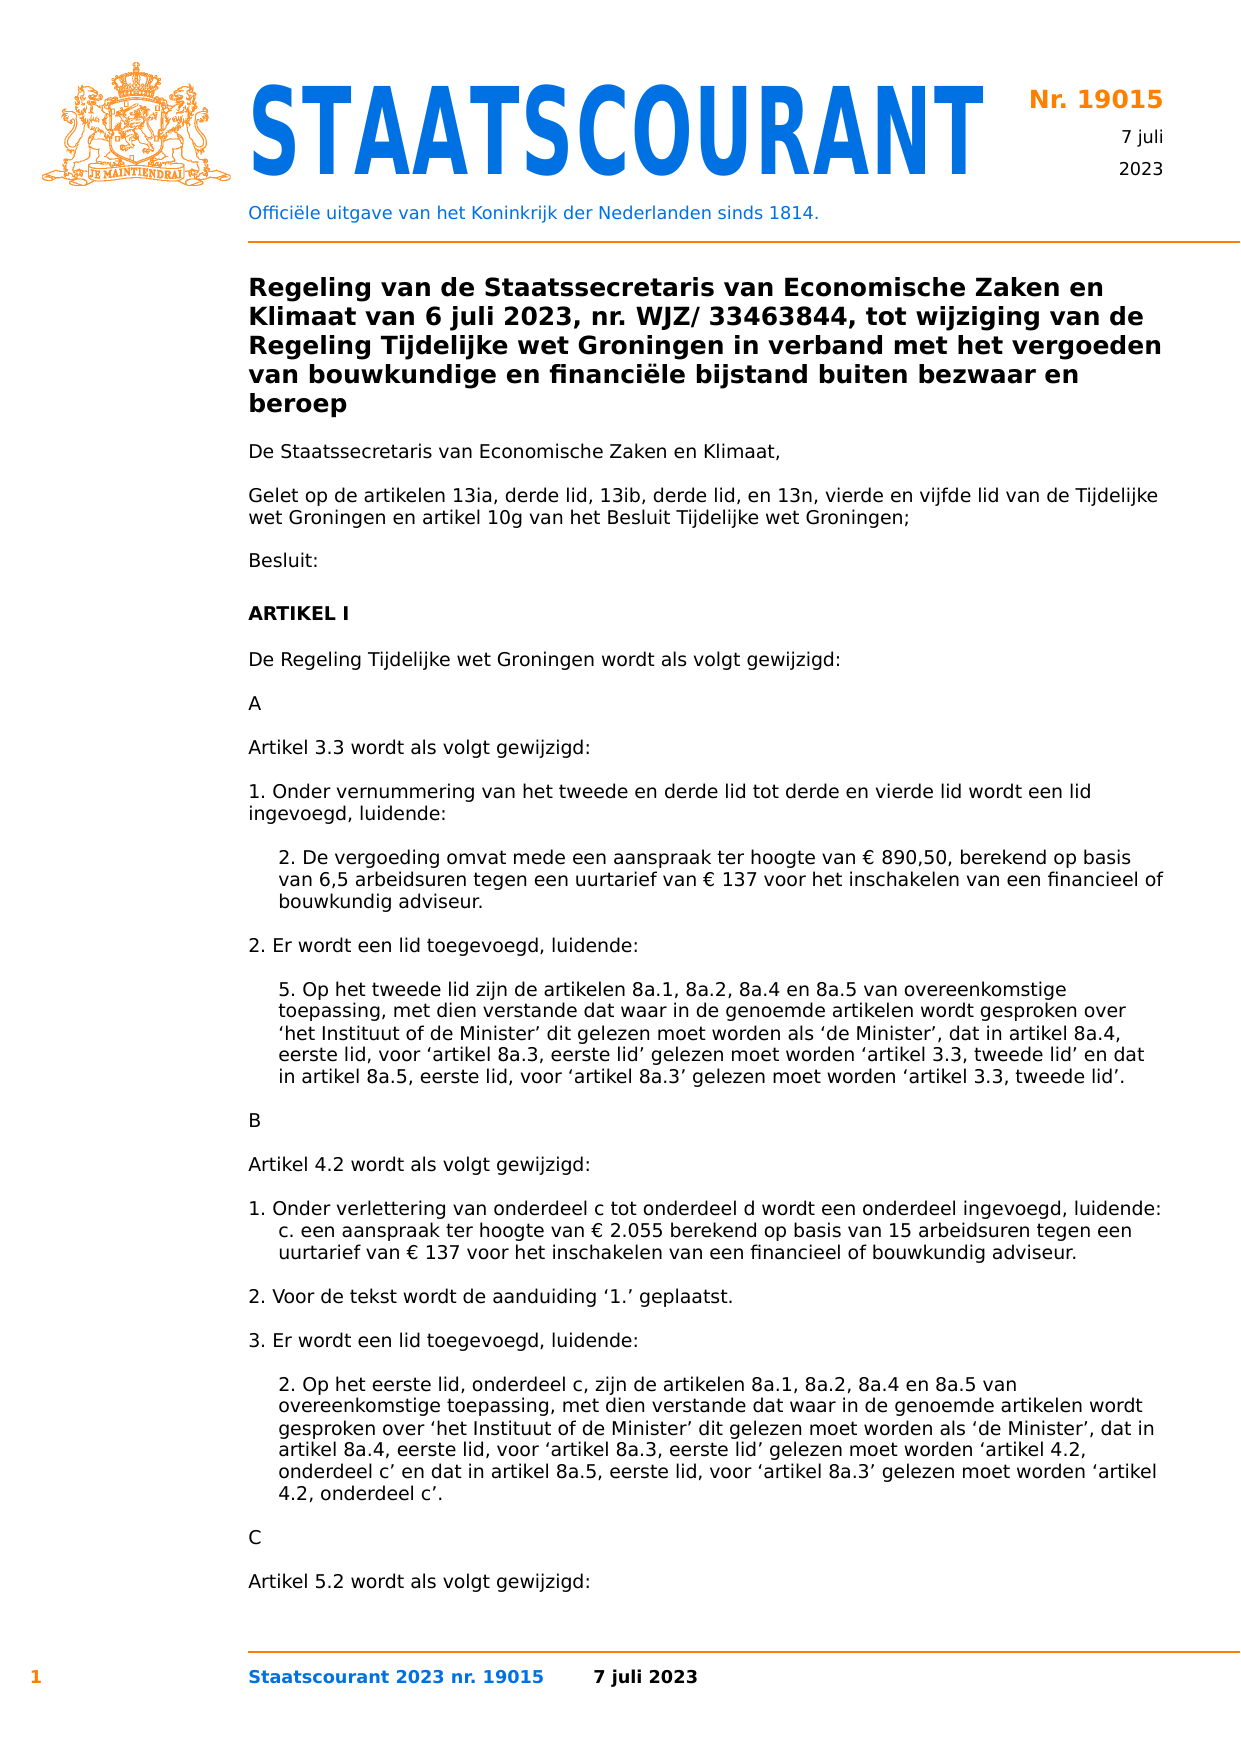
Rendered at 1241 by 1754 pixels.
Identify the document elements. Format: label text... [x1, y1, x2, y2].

text De Regeling Tijdelijke wet Groningen wordt als volgt gewijzigd: [248, 649, 1163, 671]
subtitle ARTIKEL I [248, 602, 1163, 624]
table_header [25, 62, 248, 241]
text 3. Er wordt een lid toegevoegd, luidende: [248, 1329, 1163, 1352]
text 5. Op het tweede lid zijn de artikelen 8a.1, 8a.2, 8a.4 en 8a.5 van overeenkomstige toepassing, met dien verstande dat waar in de genoemde artikelen wordt gesproken over ‘het Instituut of de Minister’ dit gelezen moet worden als ‘de Minister’, dat in artikel 8a.4, eerste lid, voor ‘artikel 8a.3, eerste lid’ gelezen moet worden ‘artikel 3.3, tweede lid’ en dat in artikel 8a.5, eerste lid, voor ‘artikel 8a.3’ gelezen moet worden ‘artikel 3.3, tweede lid’. [278, 978, 1163, 1088]
text 1. Onder verlettering van onderdeel c tot onderdeel d wordt een onderdeel ingevoegd, luidende: [248, 1198, 1163, 1220]
text 2. De vergoeding omvat mede een aanspraak ter hoogte van € 890,50, berekend op basis van 6,5 arbeidsuren tegen een uurtarief van € 137 voor het inschakelen van een financieel of bouwkundig adviseur. [278, 847, 1163, 913]
text 2. Er wordt een lid toegevoegd, luidende: [248, 934, 1163, 957]
table_header STAATSCOURANT [248, 62, 998, 203]
text Artikel 3.3 wordt als volgt gewijzigd: [248, 737, 1163, 759]
subtitle Regeling van de Staatssecretaris van Economische Zaken en Klimaat van 6 juli 2023, nr. WJZ/ 33463844, tot wijziging van de Regeling Tijdelijke wet Groningen in verband met het vergoeden van bouwkundige en financiële bijstand buiten bezwaar en beroep [248, 273, 1163, 419]
text Gelet op de artikelen 13ia, derde lid, 13ib, derde lid, en 13n, vierde en vijfde lid van de Tijdelijke wet Groningen en artikel 10g van het Besluit Tijdelijke wet Groningen; [248, 484, 1163, 528]
text Artikel 5.2 wordt als volgt gewijzigd: [248, 1571, 1163, 1593]
table_cell Officiële uitgave van het Koninkrijk der Nederlanden sinds 1814. [248, 203, 1240, 241]
text B [248, 1110, 1163, 1132]
table_cell 2023 [998, 153, 1240, 203]
picture [41, 62, 231, 186]
text De Staatssecretaris van Economische Zaken en Klimaat, [248, 441, 1163, 463]
text c. een aanspraak ter hoogte van € 2.055 berekend op basis van 15 arbeidsuren tegen een uurtarief van € 137 voor het inschakelen van een financieel of bouwkundig adviseur. [278, 1220, 1163, 1264]
text Besluit: [248, 550, 1163, 572]
text 2. Voor de tekst wordt de aanduiding ‘1.’ geplaatst. [248, 1286, 1163, 1308]
text A [248, 693, 1163, 715]
table_header Nr. 19015 [998, 62, 1240, 121]
text Artikel 4.2 wordt als volgt gewijzigd: [248, 1154, 1163, 1176]
text 2. Op het eerste lid, onderdeel c, zijn de artikelen 8a.1, 8a.2, 8a.4 en 8a.5 van overeenkomstige toepassing, met dien verstande dat waar in de genoemde artikelen wordt gesproken over ‘het Instituut of de Minister’ dit gelezen moet worden als ‘de Minister’, dat in artikel 8a.4, eerste lid, voor ‘artikel 8a.3, eerste lid’ gelezen moet worden ‘artikel 4.2, onderdeel c’ en dat in artikel 8a.5, eerste lid, voor ‘artikel 8a.3’ gelezen moet worden ‘artikel 4.2, onderdeel c’. [278, 1373, 1163, 1505]
text C [248, 1527, 1163, 1549]
text 1. Onder vernummering van het tweede en derde lid tot derde en vierde lid wordt een lid ingevoegd, luidende: [248, 781, 1163, 825]
table_cell 7 juli [998, 121, 1240, 153]
